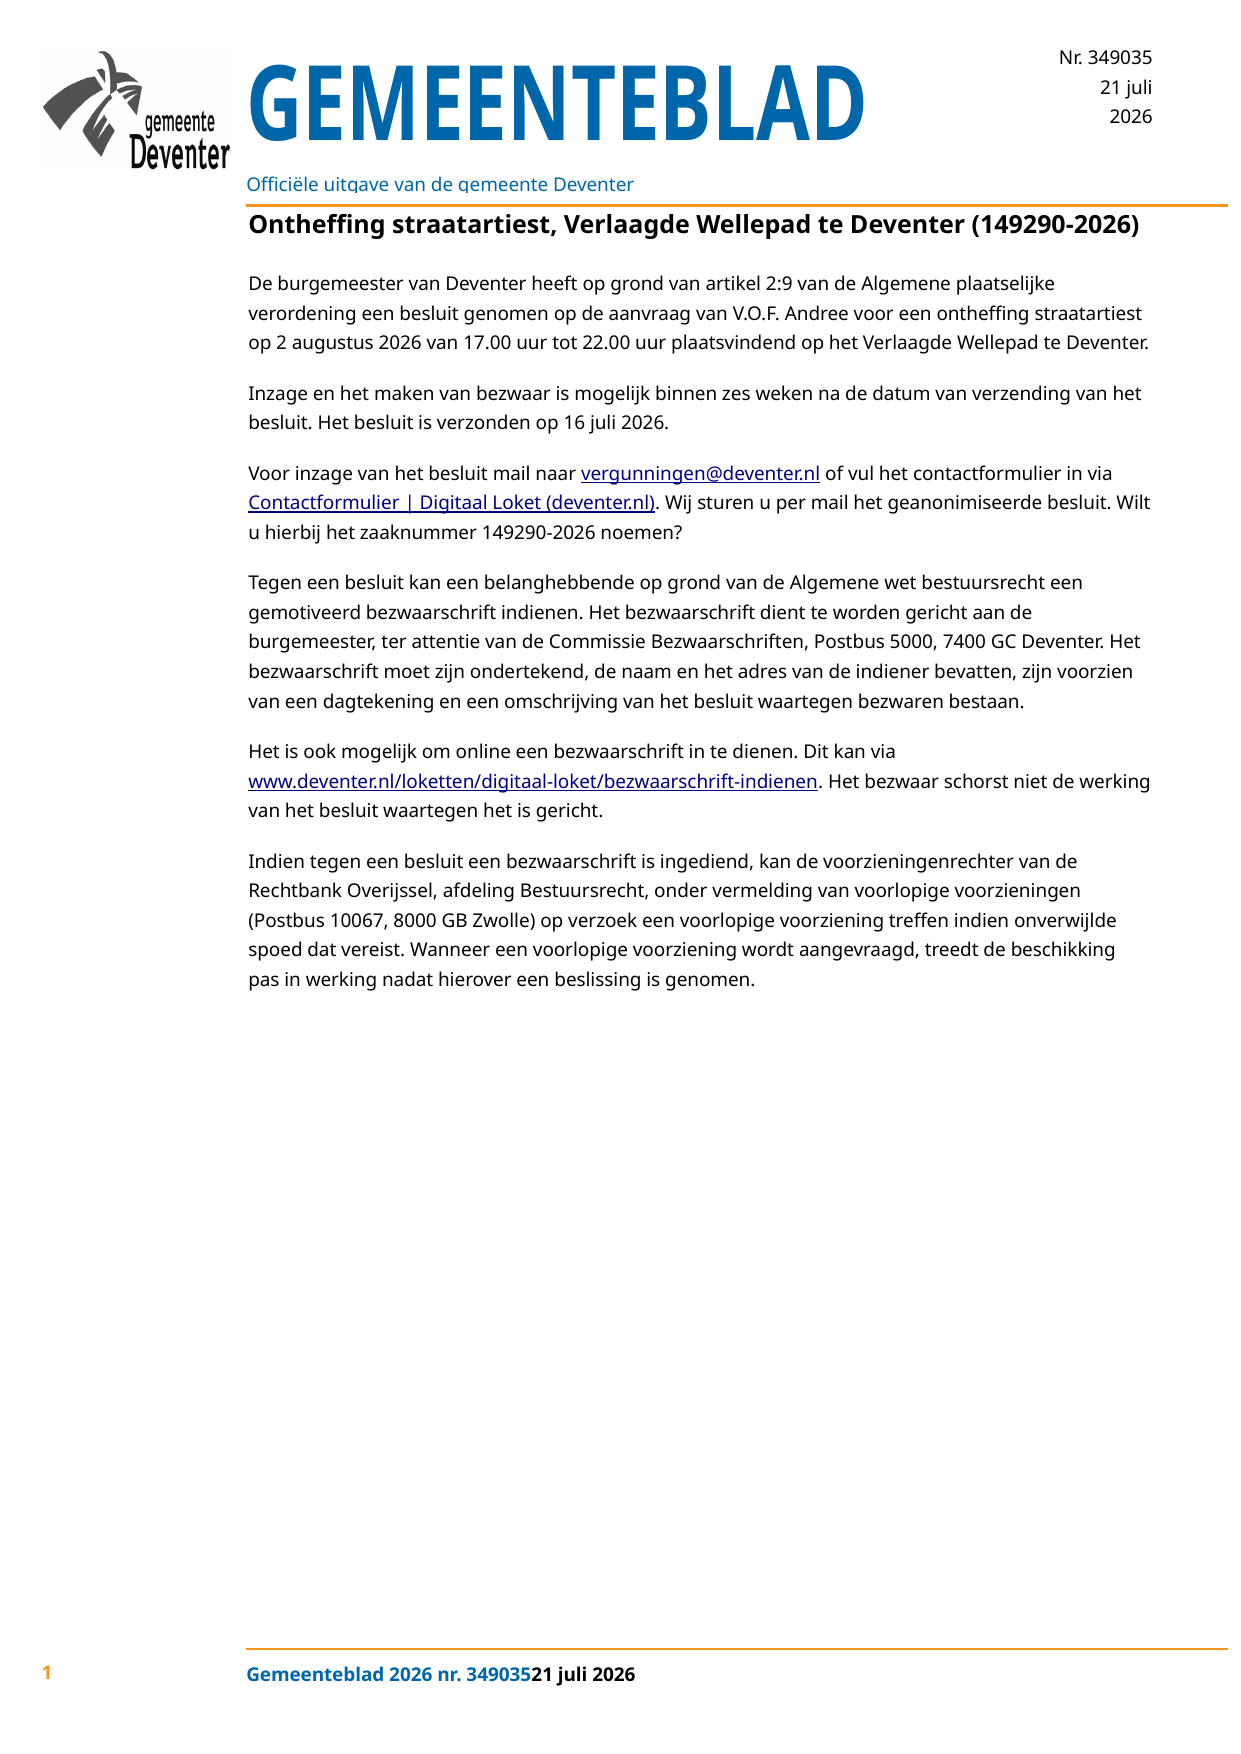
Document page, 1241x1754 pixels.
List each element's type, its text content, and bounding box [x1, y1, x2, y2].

text Voor inzage van het besluit mail naar vergunningen@deventer.nl of vul het contactformulier in via Contactformulier | Digitaal Loket (deventer.nl). Wij sturen u per mail het geanonimiseerde besluit. Wilt u hierbij het zaaknummer 149290-2026 noemen? [248, 460, 1152, 545]
text Indien tegen een besluit een bezwaarschrift is ingediend, kan de voorzieningenrechter van de Rechtbank Overijssel, afdeling Bestuursrecht, onder vermelding van voorlopige voorzieningen (Postbus 10067, 8000 GB Zwolle) op verzoek een voorlopige voorziening treffen indien onverwijlde spoed dat vereist. Wanneer een voorlopige voorziening wordt aangevraagd, treedt de beschikking pas in werking nadat hierover een beslissing is genomen. [248, 848, 1152, 992]
text Het is ook mogelijk om online een bezwaarschrift in te dienen. Dit kan via www.deventer.nl/loketten/digitaal-loket/bezwaarschrift-indienen. Het bezwaar schorst niet de werking van het besluit waartegen het is gericht. [248, 738, 1152, 823]
text Ontheffing straatartiest, Verlaagde Wellepad te Deventer (149290-2026) [248, 207, 1152, 241]
picture [41, 47, 231, 172]
text Tegen een besluit kan een belanghebbende op grond van de Algemene wet bestuursrecht een gemotiveerd bezwaarschrift indienen. Het bezwaarschrift dient te worden gericht aan de burgemeester, ter attentie van de Commissie Bezwaarschriften, Postbus 5000, 7400 GC Deventer. Het bezwaarschrift moet zijn ondertekend, de naam en het adres van de indiener bevatten, zijn voorzien van een dagtekening en een omschrijving van het besluit waartegen bezwaren bestaan. [248, 569, 1152, 713]
text Inzage en het maken van bezwaar is mogelijk binnen zes weken na de datum van verzending van het besluit. Het besluit is verzonden op 16 juli 2026. [248, 380, 1152, 435]
text De burgemeester van Deventer heeft op grond van artikel 2:9 van de Algemene plaatselijke verordening een besluit genomen op de aanvraag van V.O.F. Andree voor een ontheffing straatartiest op 2 augustus 2026 van 17.00 uur tot 22.00 uur plaatsvindend op het Verlaagde Wellepad te Deventer. [248, 270, 1152, 355]
